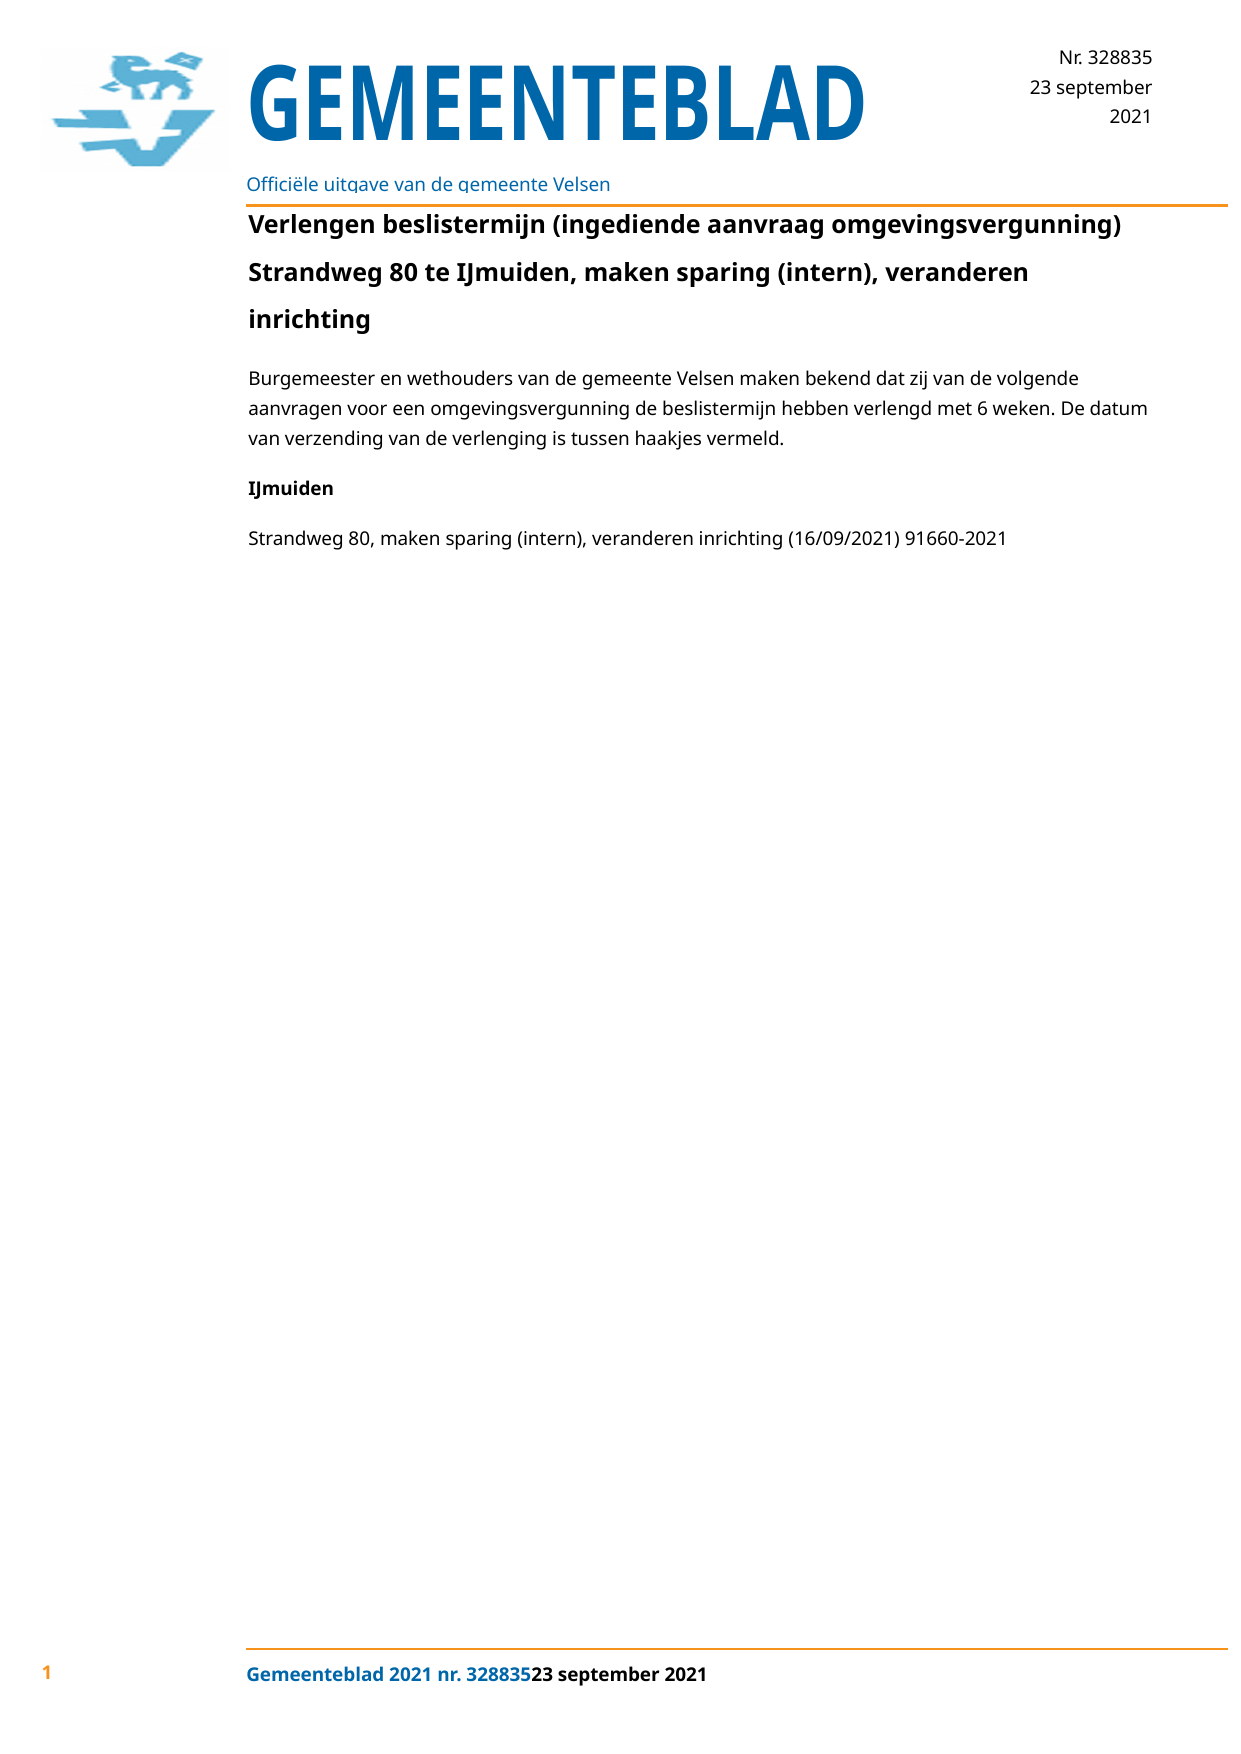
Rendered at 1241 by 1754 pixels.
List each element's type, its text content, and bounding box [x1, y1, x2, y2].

text IJmuiden [248, 475, 1152, 501]
text Verlengen beslistermijn (ingediende aanvraag omgevingsvergunning) Strandweg 80 te IJmuiden, maken sparing (intern), veranderen inrichting [248, 207, 1152, 336]
text Burgemeester en wethouders van de gemeente Velsen maken bekend dat zij van de volgende aanvragen voor een omgevingsvergunning de beslistermijn hebben verlengd met 6 weken. De datum van verzending van de verlenging is tussen haakjes vermeld. [248, 366, 1152, 450]
text Strandweg 80, maken sparing (intern), veranderen inrichting (16/09/2021) 91660-2021 [248, 526, 1152, 551]
picture [41, 47, 231, 172]
